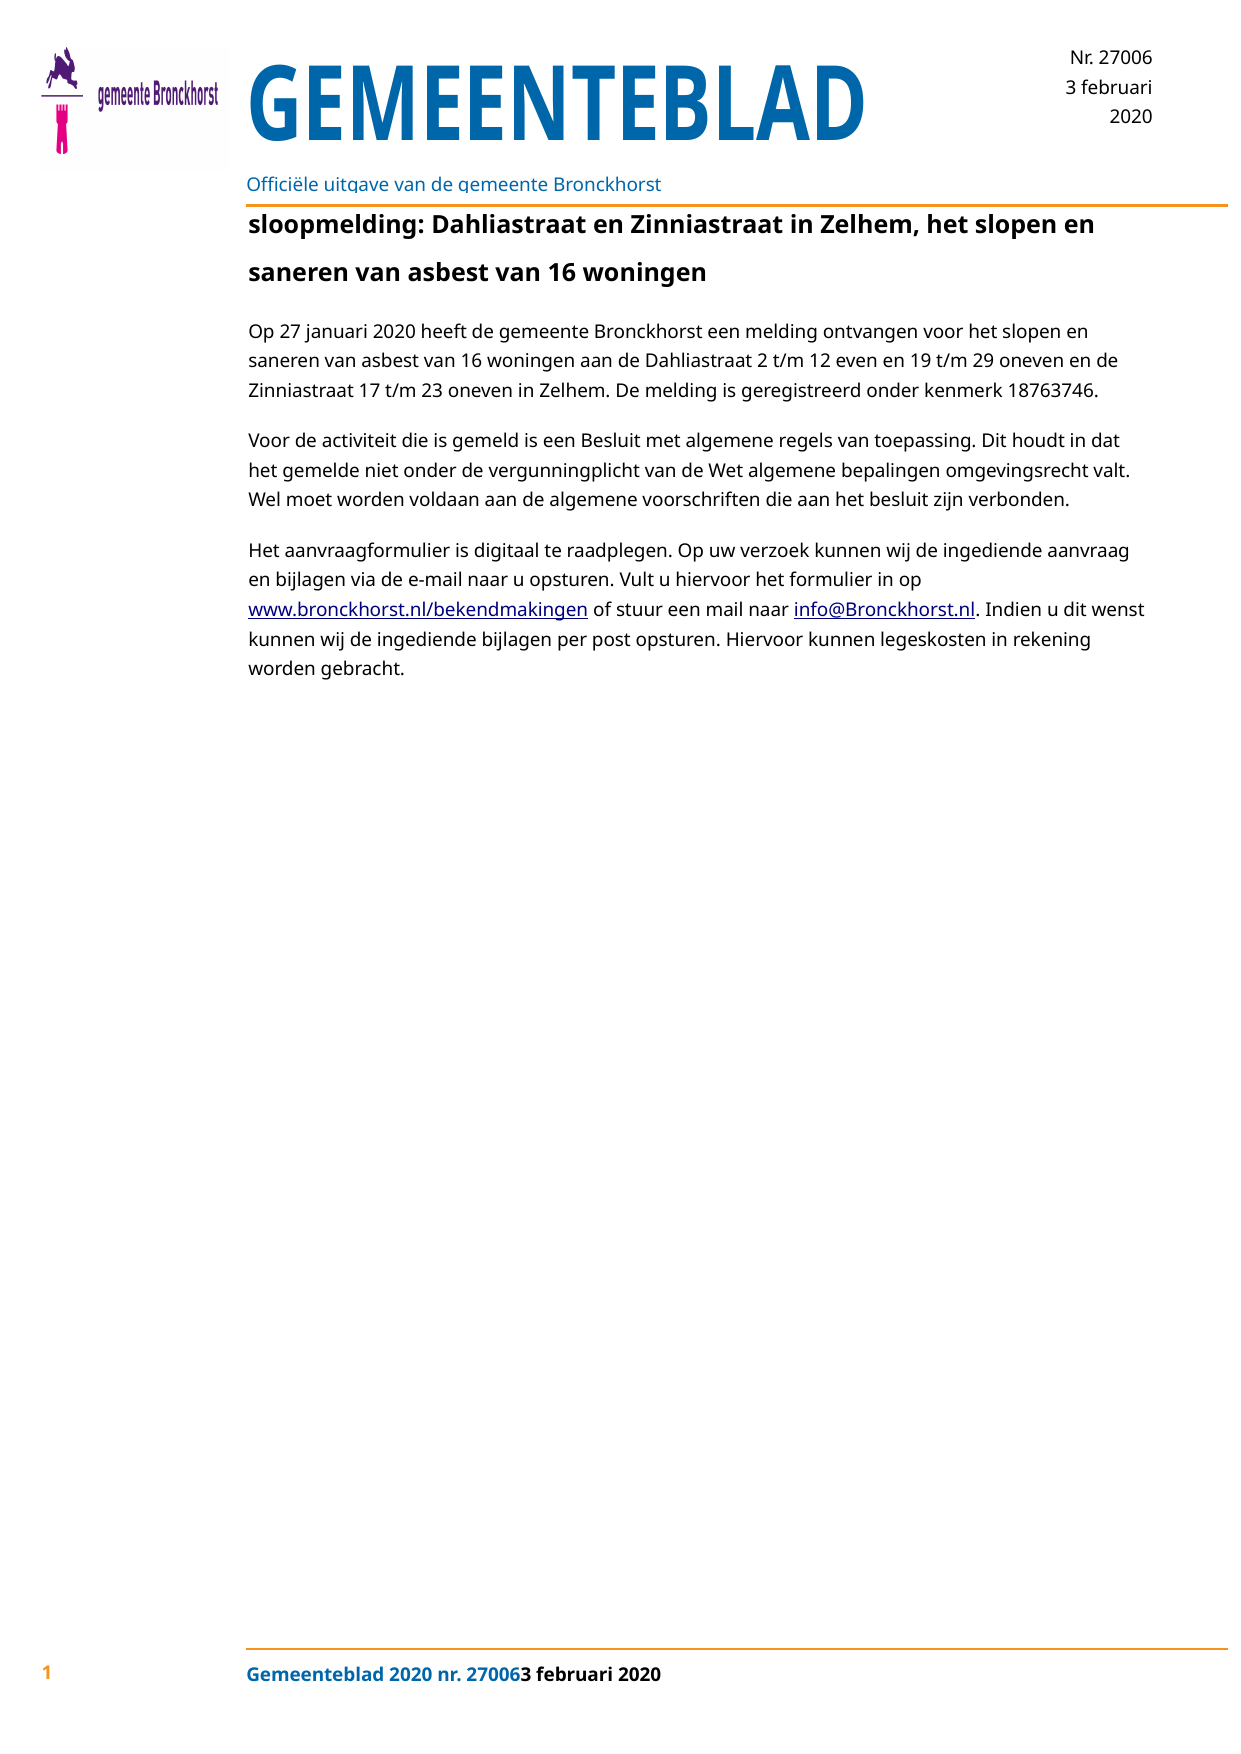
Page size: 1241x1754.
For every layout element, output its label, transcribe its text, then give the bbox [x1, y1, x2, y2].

picture [41, 47, 231, 172]
text Op 27 januari 2020 heeft de gemeente Bronckhorst een melding ontvangen voor het slopen en saneren van asbest van 16 woningen aan de Dahliastraat 2 t/m 12 even en 19 t/m 29 oneven en de Zinniastraat 17 t/m 23 oneven in Zelhem. De melding is geregistreerd onder kenmerk 18763746. [248, 318, 1152, 403]
text Het aanvraagformulier is digitaal te raadplegen. Op uw verzoek kunnen wij de ingediende aanvraag en bijlagen via de e-mail naar u opsturen. Vult u hiervoor het formulier in op www.bronckhorst.nl/bekendmakingen of stuur een mail naar info@Bronckhorst.nl. Indien u dit wenst kunnen wij de ingediende bijlagen per post opsturen. Hiervoor kunnen legeskosten in rekening worden gebracht. [248, 537, 1152, 681]
text Voor de activiteit die is gemeld is een Besluit met algemene regels van toepassing. Dit houdt in dat het gemelde niet onder de vergunningplicht van de Wet algemene bepalingen omgevingsrecht valt. Wel moet worden voldaan aan de algemene voorschriften die aan het besluit zijn verbonden. [248, 427, 1152, 512]
text sloopmelding: Dahliastraat en Zinniastraat in Zelhem, het slopen en saneren van asbest van 16 woningen [248, 207, 1152, 288]
